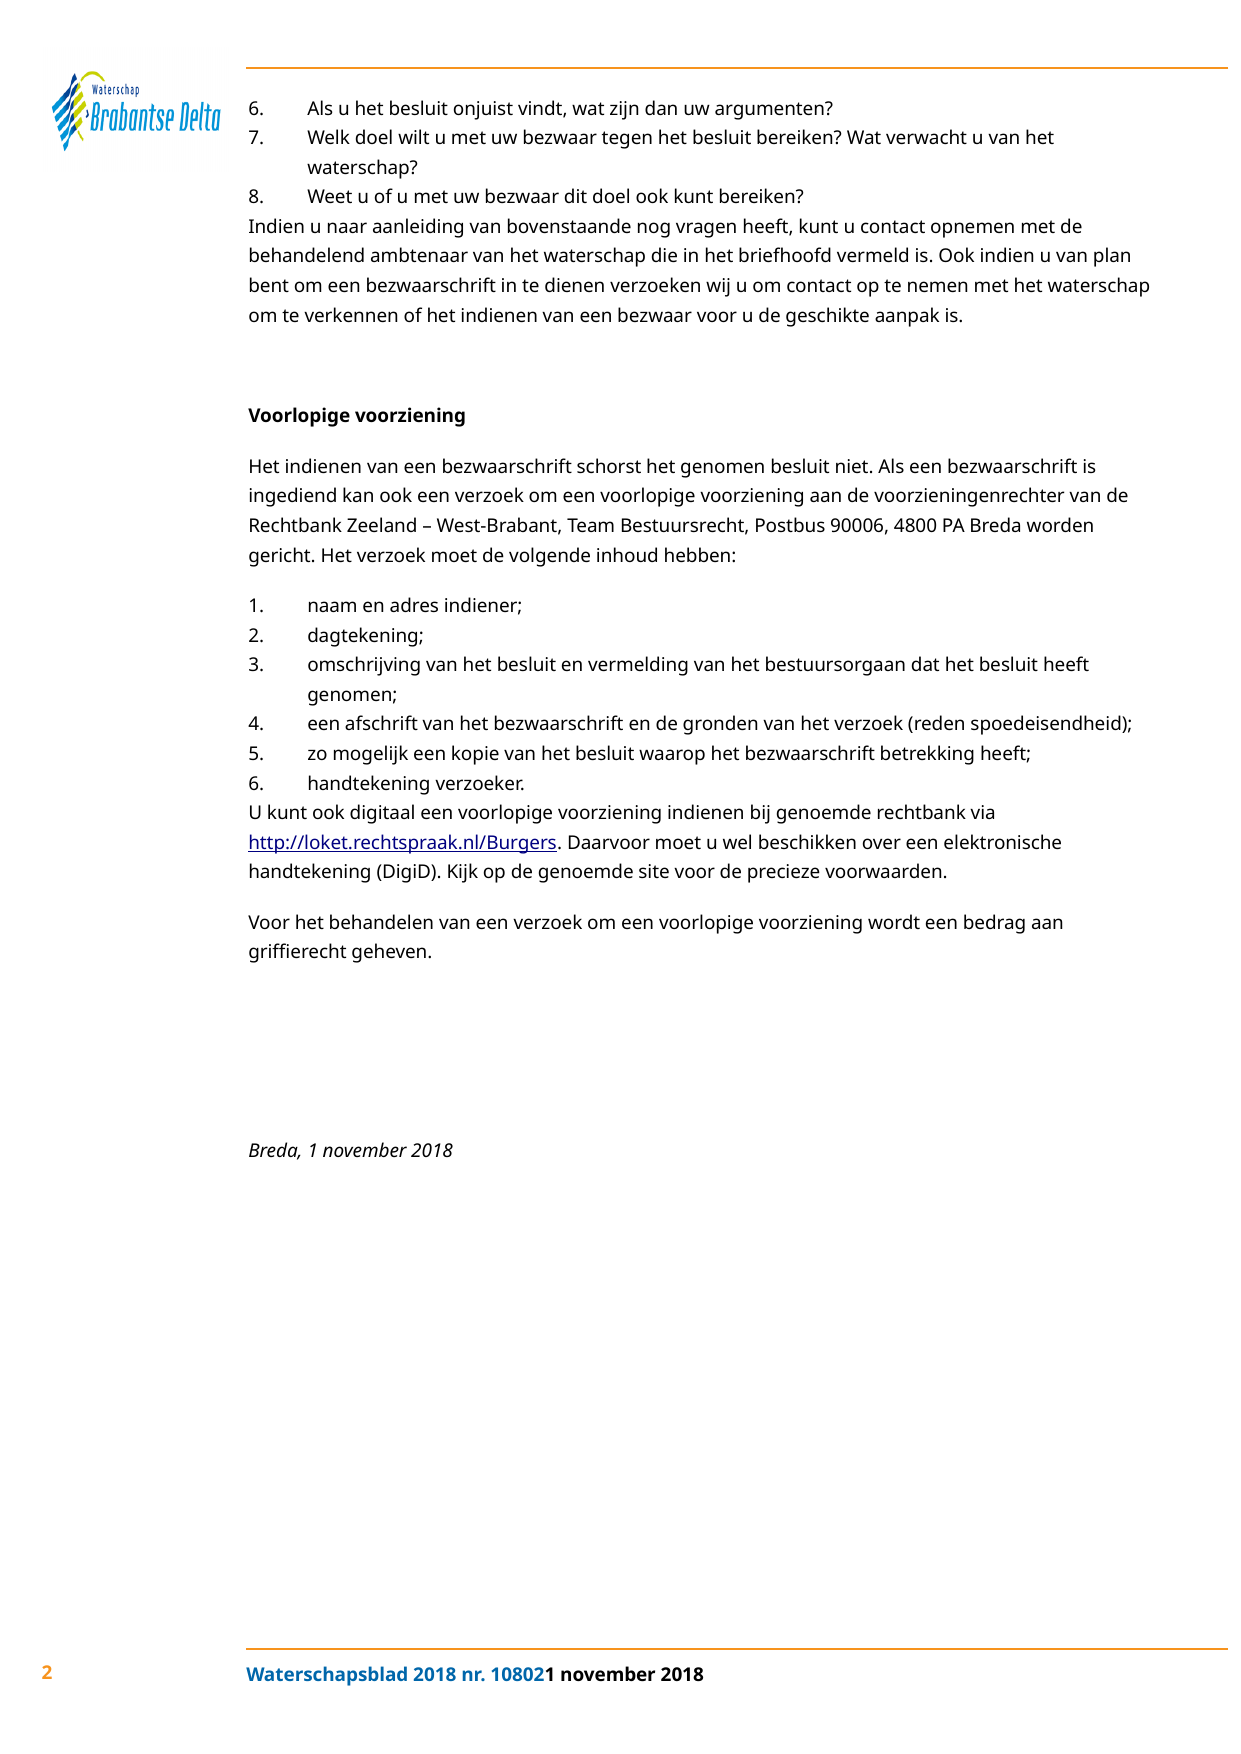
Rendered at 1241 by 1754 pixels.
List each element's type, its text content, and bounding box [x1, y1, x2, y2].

list naam en adres indiener; [248, 592, 1152, 618]
text Indien u naar aanleiding van bovenstaande nog vragen heeft, kunt u contact opnemen met de behandelend ambtenaar van het waterschap die in het briefhoofd vermeld is. Ook indien u van plan bent om een bezwaarschrift in te dienen verzoeken wij u om contact op te nemen met het waterschap om te verkennen of het indienen van een bezwaar voor u de geschikte aanpak is. [248, 213, 1152, 328]
text Voorlopige voorziening [248, 403, 1152, 428]
text Voor het behandelen van een verzoek om een voorlopige voorziening wordt een bedrag aan griffierecht geheven. [248, 909, 1152, 964]
list dagtekening; [248, 622, 1152, 648]
picture [41, 47, 231, 172]
list zo mogelijk een kopie van het besluit waarop het bezwaarschrift betrekking heeft; [248, 740, 1152, 766]
text Het indienen van een bezwaarschrift schorst het genomen besluit niet. Als een bezwaarschrift is ingediend kan ook een verzoek om een voorlopige voorziening aan de voorzieningenrechter van de Rechtbank Zeeland – West-Brabant, Team Bestuursrecht, Postbus 90006, 4800 PA Breda worden gericht. Het verzoek moet de volgende inhoud hebben: [248, 453, 1152, 568]
list Als u het besluit onjuist vindt, wat zijn dan uw argumenten? [248, 95, 1152, 121]
list een afschrift van het bezwaarschrift en de gronden van het verzoek (reden spoedeisendheid); [248, 711, 1152, 736]
list Weet u of u met uw bezwaar dit doel ook kunt bereiken? [248, 183, 1152, 209]
text Breda, 1 november 2018 [248, 1138, 1152, 1163]
list handtekening verzoeker. [248, 770, 1152, 796]
list omschrijving van het besluit en vermelding van het bestuursorgaan dat het besluit heeft genomen; [248, 651, 1152, 707]
list Welk doel wilt u met uw bezwaar tegen het besluit bereiken? Wat verwacht u van het waterschap? [248, 124, 1152, 180]
text U kunt ook digitaal een voorlopige voorziening indienen bij genoemde rechtbank via http://loket.rechtspraak.nl/Burgers. Daarvoor moet u wel beschikken over een elektronische handtekening (DigiD). Kijk op de genoemde site voor de precieze voorwaarden. [248, 799, 1152, 884]
